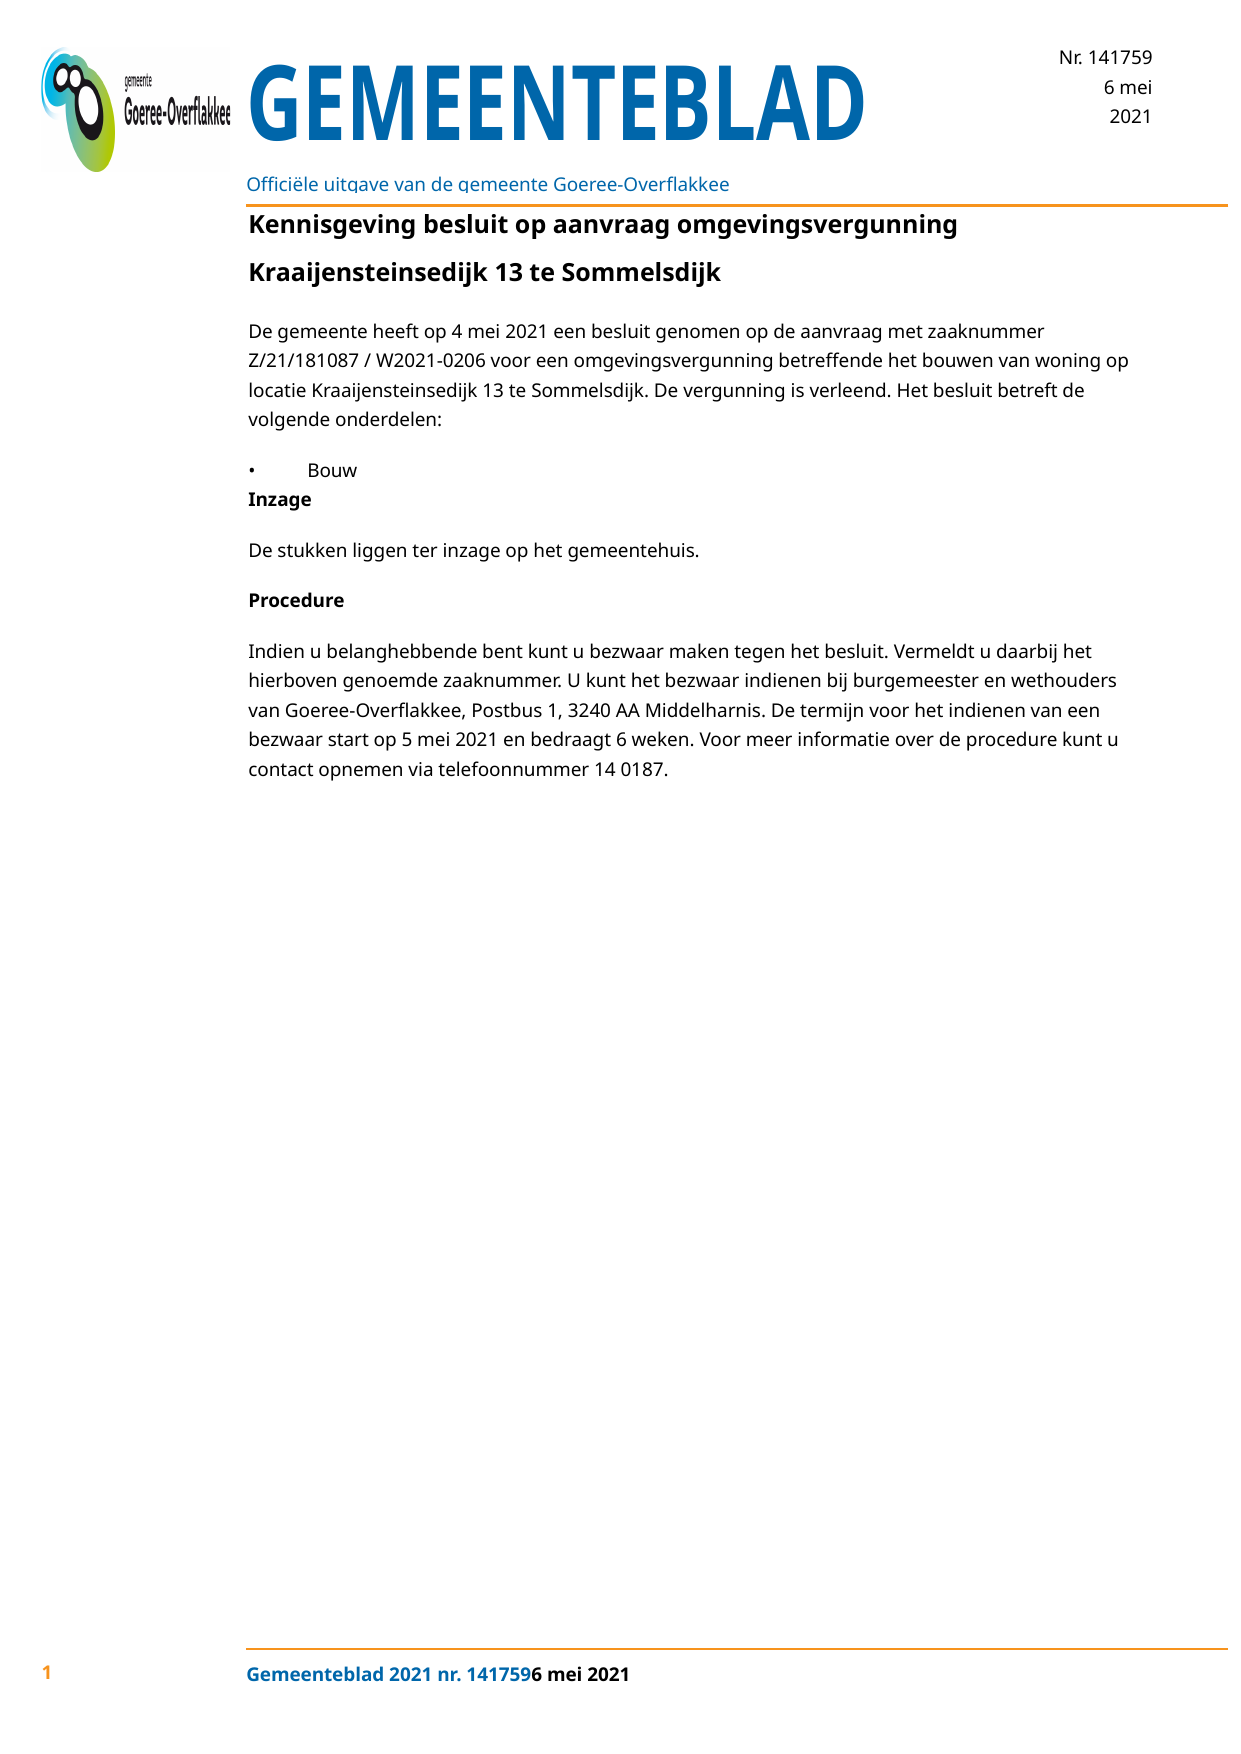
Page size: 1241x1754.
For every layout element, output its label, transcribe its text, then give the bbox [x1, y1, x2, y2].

text Procedure [248, 587, 1152, 613]
text Indien u belanghebbende bent kunt u bezwaar maken tegen het besluit. Vermeldt u daarbij het hierboven genoemde zaaknummer. U kunt het bezwaar indienen bij burgemeester en wethouders van Goeree-Overflakkee, Postbus 1, 3240 AA Middelharnis. De termijn voor het indienen van een bezwaar start op 5 mei 2021 en bedraagt 6 weken. Voor meer informatie over de procedure kunt u contact opnemen via telefoonnummer 14 0187. [248, 638, 1152, 782]
text Kennisgeving besluit op aanvraag omgevingsvergunning Kraaijensteinsedijk 13 te Sommelsdijk [248, 207, 1152, 288]
text Inzage [248, 487, 1152, 512]
text De gemeente heeft op 4 mei 2021 een besluit genomen op de aanvraag met zaaknummer Z/21/181087 / W2021-0206 voor een omgevingsvergunning betreffende het bouwen van woning op locatie Kraaijensteinsedijk 13 te Sommelsdijk. De vergunning is verleend. Het besluit betreft de volgende onderdelen: [248, 318, 1152, 432]
text De stukken liggen ter inzage op het gemeentehuis. [248, 537, 1152, 563]
list Bouw [248, 457, 1152, 483]
picture [41, 47, 231, 172]
